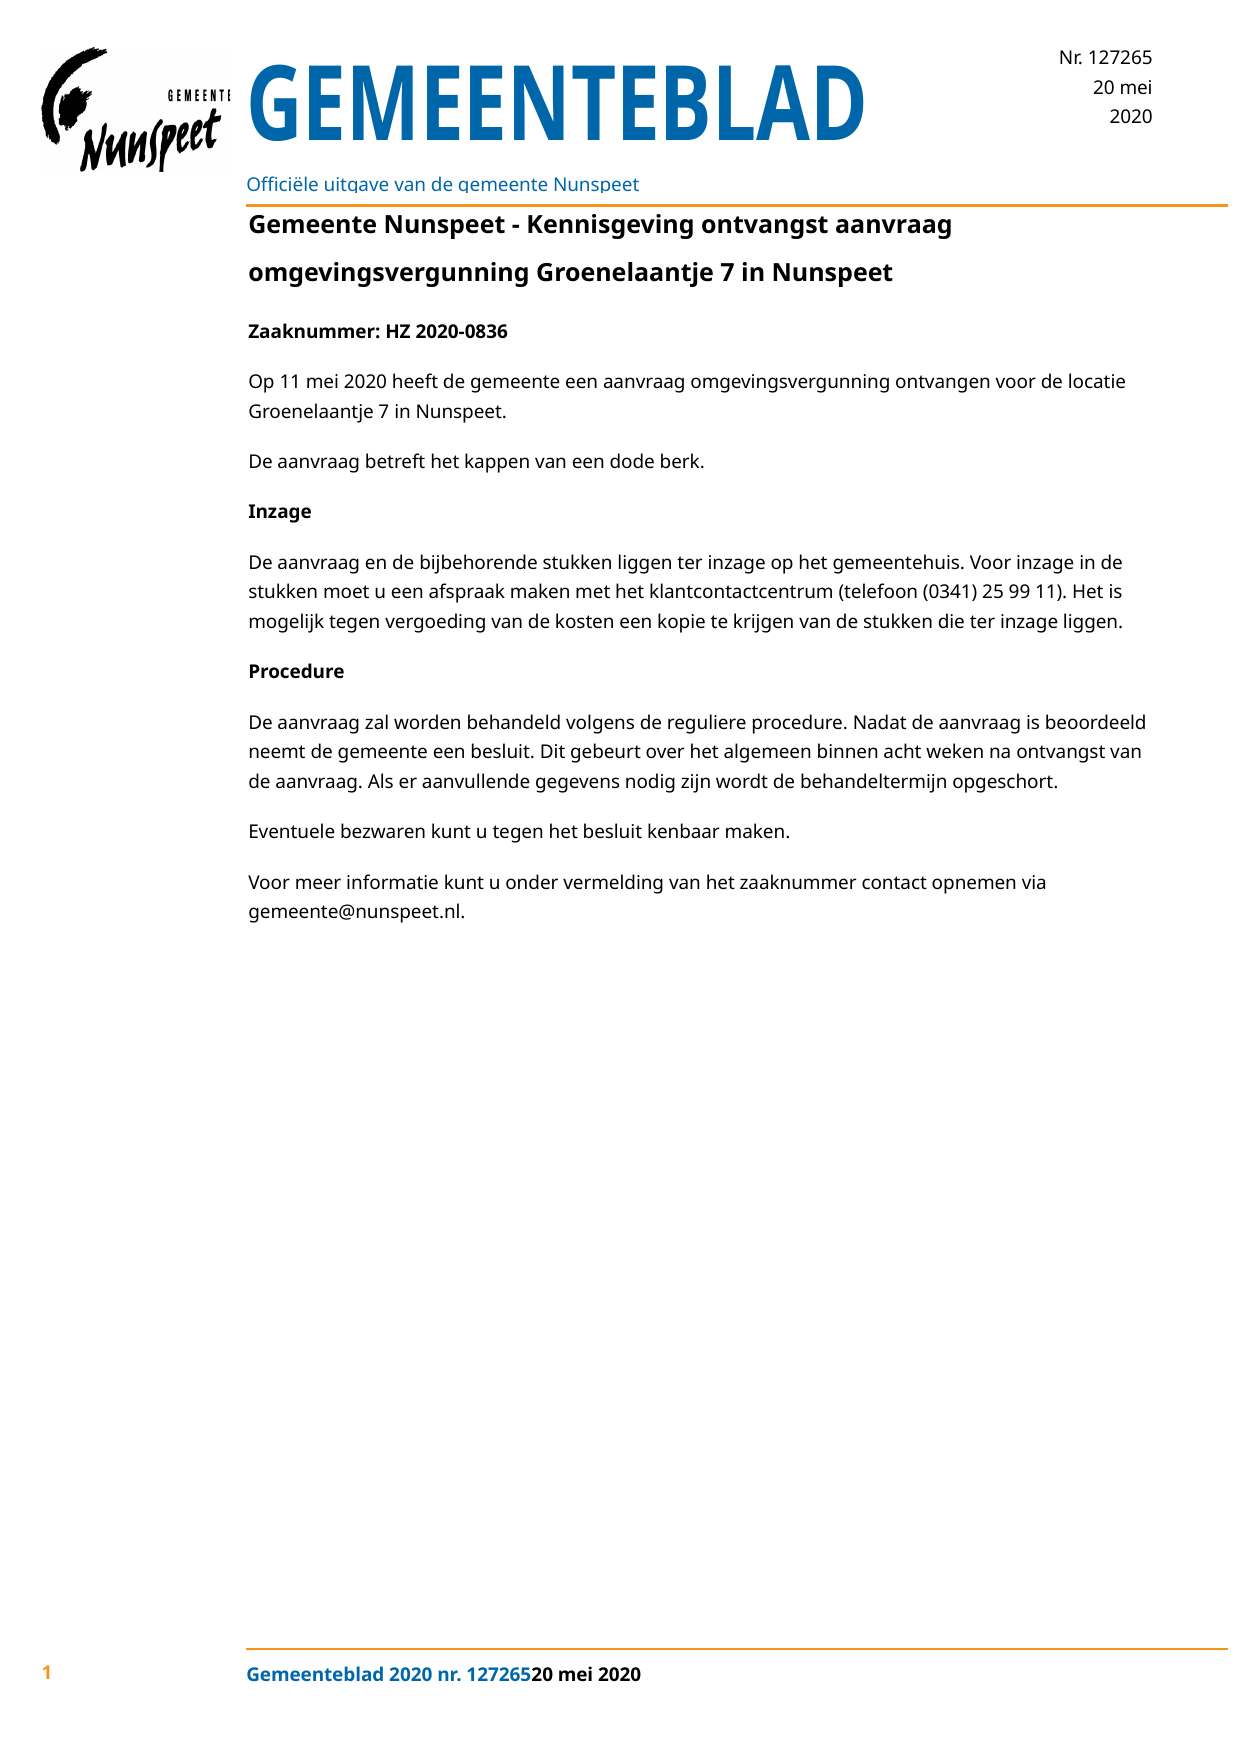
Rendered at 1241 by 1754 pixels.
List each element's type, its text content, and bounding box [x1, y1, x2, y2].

picture [41, 47, 231, 172]
text De aanvraag en de bijbehorende stukken liggen ter inzage op het gemeentehuis. Voor inzage in de stukken moet u een afspraak maken met het klantcontactcentrum (telefoon (0341) 25 99 11). Het is mogelijk tegen vergoeding van de kosten een kopie te krijgen van de stukken die ter inzage liggen. [248, 549, 1152, 634]
text Op 11 mei 2020 heeft de gemeente een aanvraag omgevingsvergunning ontvangen voor de locatie Groenelaantje 7 in Nunspeet. [248, 368, 1152, 424]
text Gemeente Nunspeet - Kennisgeving ontvangst aanvraag omgevingsvergunning Groenelaantje 7 in Nunspeet [248, 207, 1152, 288]
text Voor meer informatie kunt u onder vermelding van het zaaknummer contact opnemen via gemeente@nunspeet.nl. [248, 869, 1152, 924]
text Eventuele bezwaren kunt u tegen het besluit kenbaar maken. [248, 819, 1152, 844]
text De aanvraag zal worden behandeld volgens de reguliere procedure. Nadat de aanvraag is beoordeeld neemt de gemeente een besluit. Dit gebeurt over het algemeen binnen acht weken na ontvangst van de aanvraag. Als er aanvullende gegevens nodig zijn wordt de behandeltermijn opgeschort. [248, 709, 1152, 794]
text Zaaknummer: HZ 2020-0836 [248, 318, 1152, 344]
text Inzage [248, 499, 1152, 524]
text Procedure [248, 659, 1152, 684]
text De aanvraag betreft het kappen van een dode berk. [248, 448, 1152, 474]
